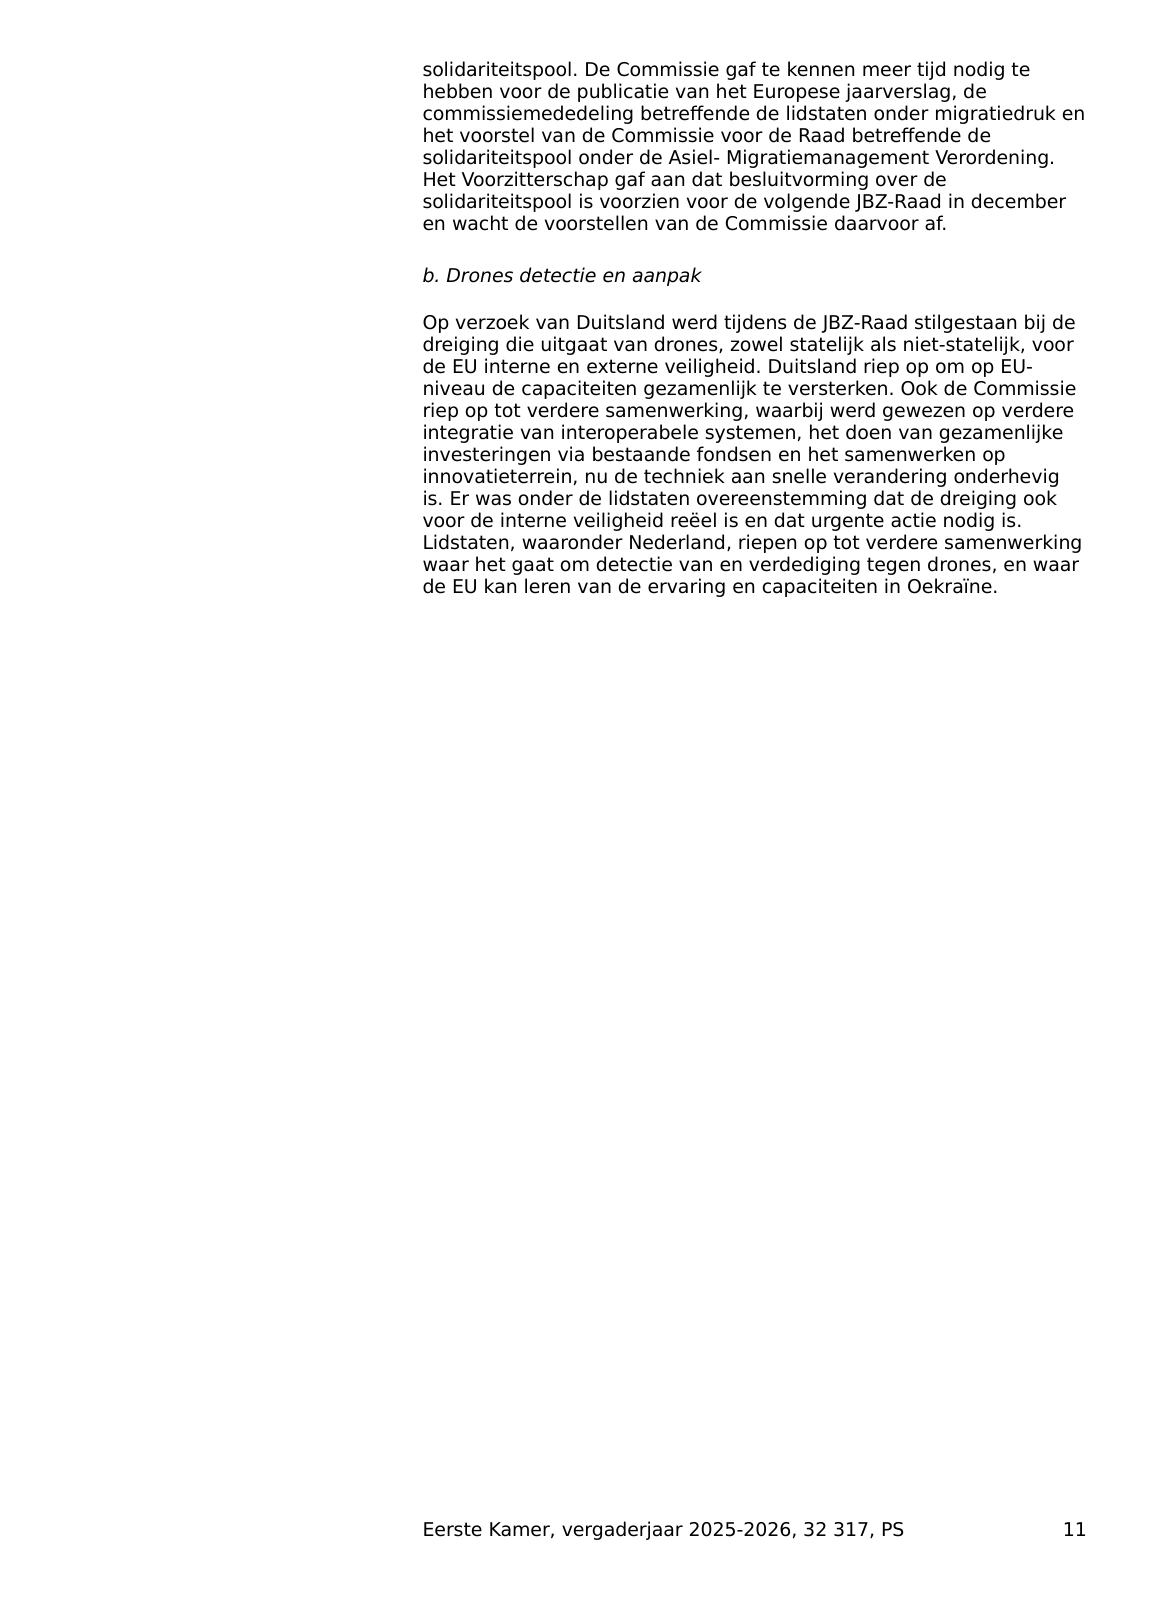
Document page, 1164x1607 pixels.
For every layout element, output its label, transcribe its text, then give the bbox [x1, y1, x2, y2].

text Op verzoek van Duitsland werd tijdens de JBZ-Raad stilgestaan bij de dreiging die uitgaat van drones, zowel statelijk als niet-statelijk, voor de EU interne en externe veiligheid. Duitsland riep op om op EU-niveau de capaciteiten gezamenlijk te versterken. Ook de Commissie riep op tot verdere samenwerking, waarbij werd gewezen op verdere integratie van interoperabele systemen, het doen van gezamenlijke investeringen via bestaande fondsen en het samenwerken op innovatieterrein, nu de techniek aan snelle verandering onderhevig is. Er was onder de lidstaten overeenstemming dat de dreiging ook voor de interne veiligheid reëel is en dat urgente actie nodig is. Lidstaten, waaronder Nederland, riepen op tot verdere samenwerking waar het gaat om detectie van en verdediging tegen drones, en waar de EU kan leren van de ervaring en capaciteiten in Oekraïne. [422, 312, 1087, 598]
subtitle b. Drones detectie en aanpak [422, 265, 1087, 287]
text solidariteitspool. De Commissie gaf te kennen meer tijd nodig te hebben voor de publicatie van het Europese jaarverslag, de commissiemededeling betreffende de lidstaten onder migratiedruk en het voorstel van de Commissie voor de Raad betreffende de solidariteitspool onder de Asiel- Migratiemanagement Verordening. Het Voorzitterschap gaf aan dat besluitvorming over de solidariteitspool is voorzien voor de volgende JBZ-Raad in december en wacht de voorstellen van de Commissie daarvoor af. [422, 59, 1087, 235]
